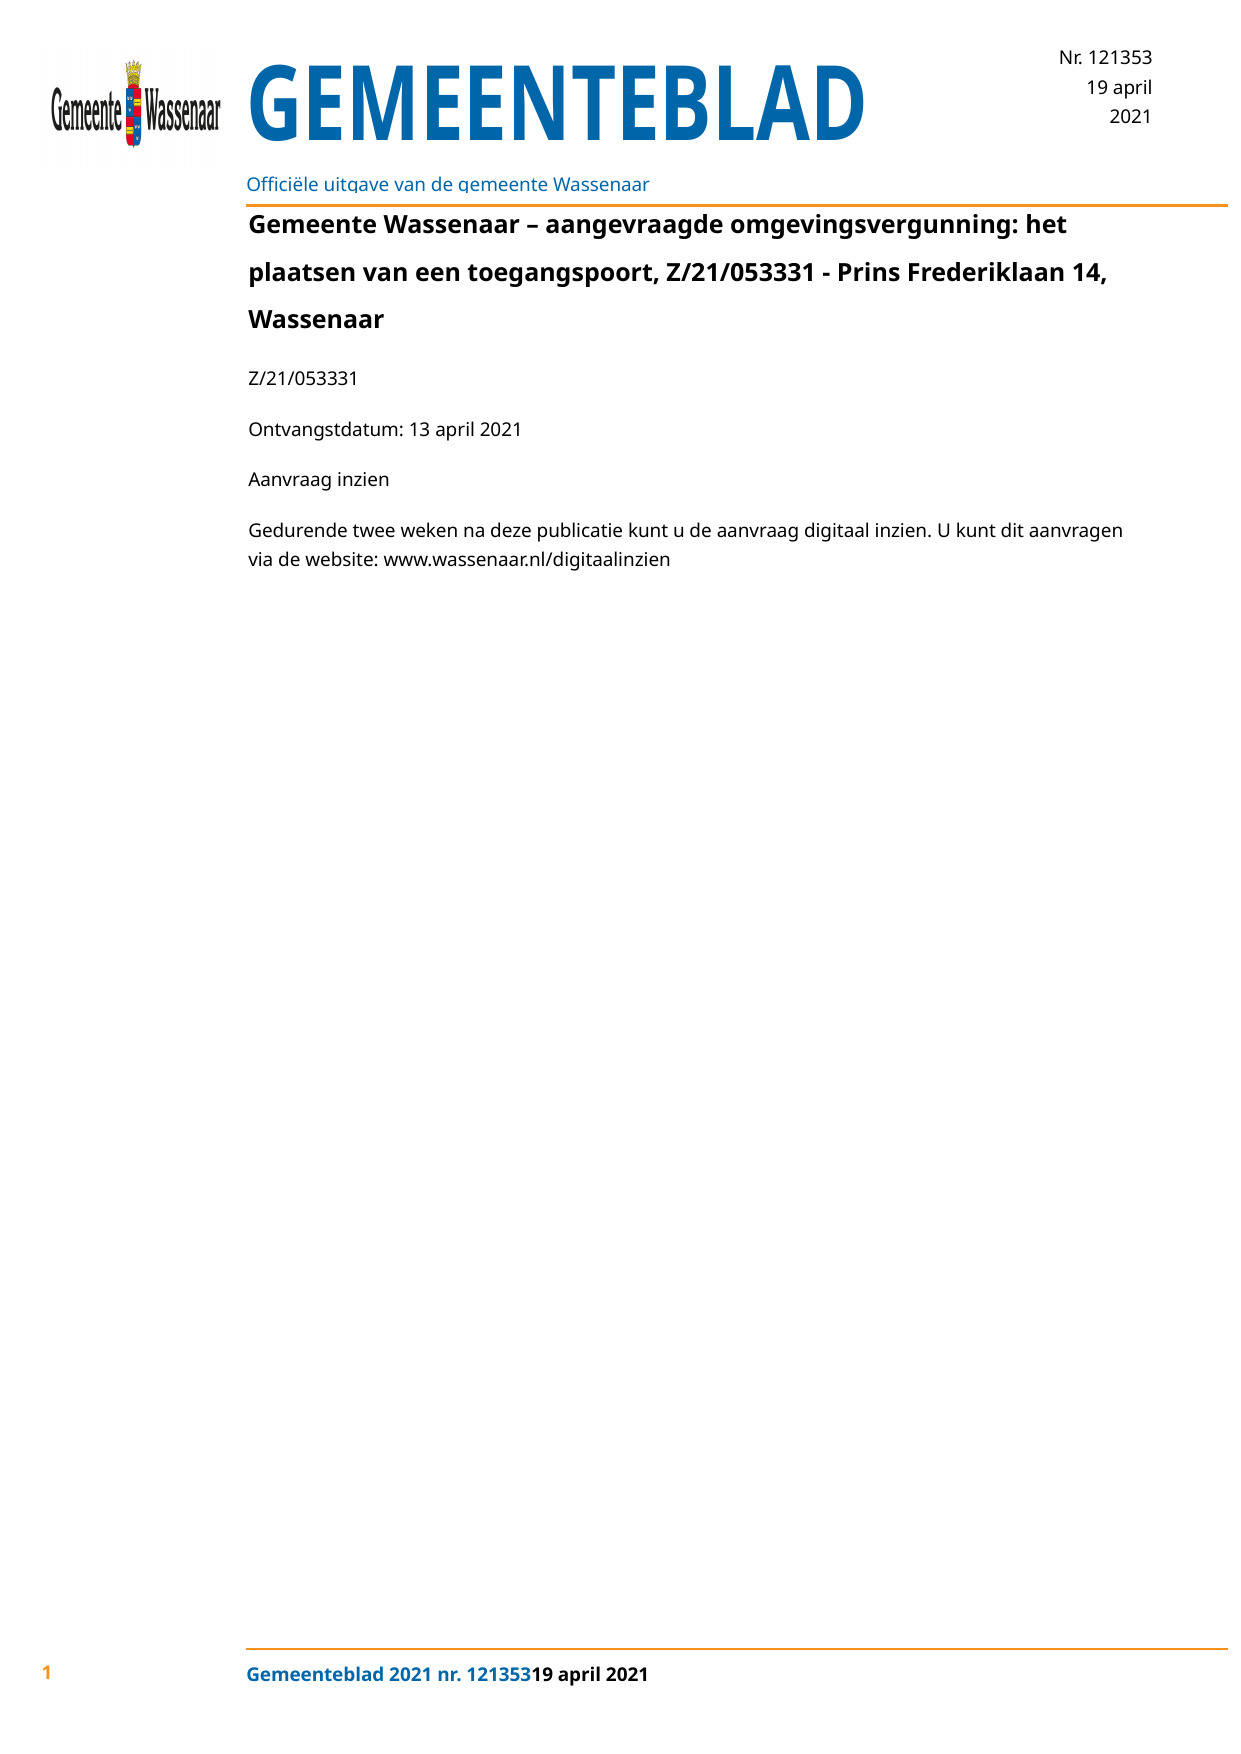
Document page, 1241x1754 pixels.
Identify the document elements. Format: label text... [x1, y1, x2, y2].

text Aanvraag inzien [248, 466, 1152, 492]
text Ontvangstdatum: 13 april 2021 [248, 416, 1152, 442]
picture [41, 47, 231, 172]
text Gedurende twee weken na deze publicatie kunt u de aanvraag digitaal inzien. U kunt dit aanvragen via de website: www.wassenaar.nl/digitaalinzien [248, 517, 1152, 572]
text Z/21/053331 [248, 366, 1152, 391]
text Gemeente Wassenaar – aangevraagde omgevingsvergunning: het plaatsen van een toegangspoort, Z/21/053331 - Prins Frederiklaan 14, Wassenaar [248, 207, 1152, 336]
